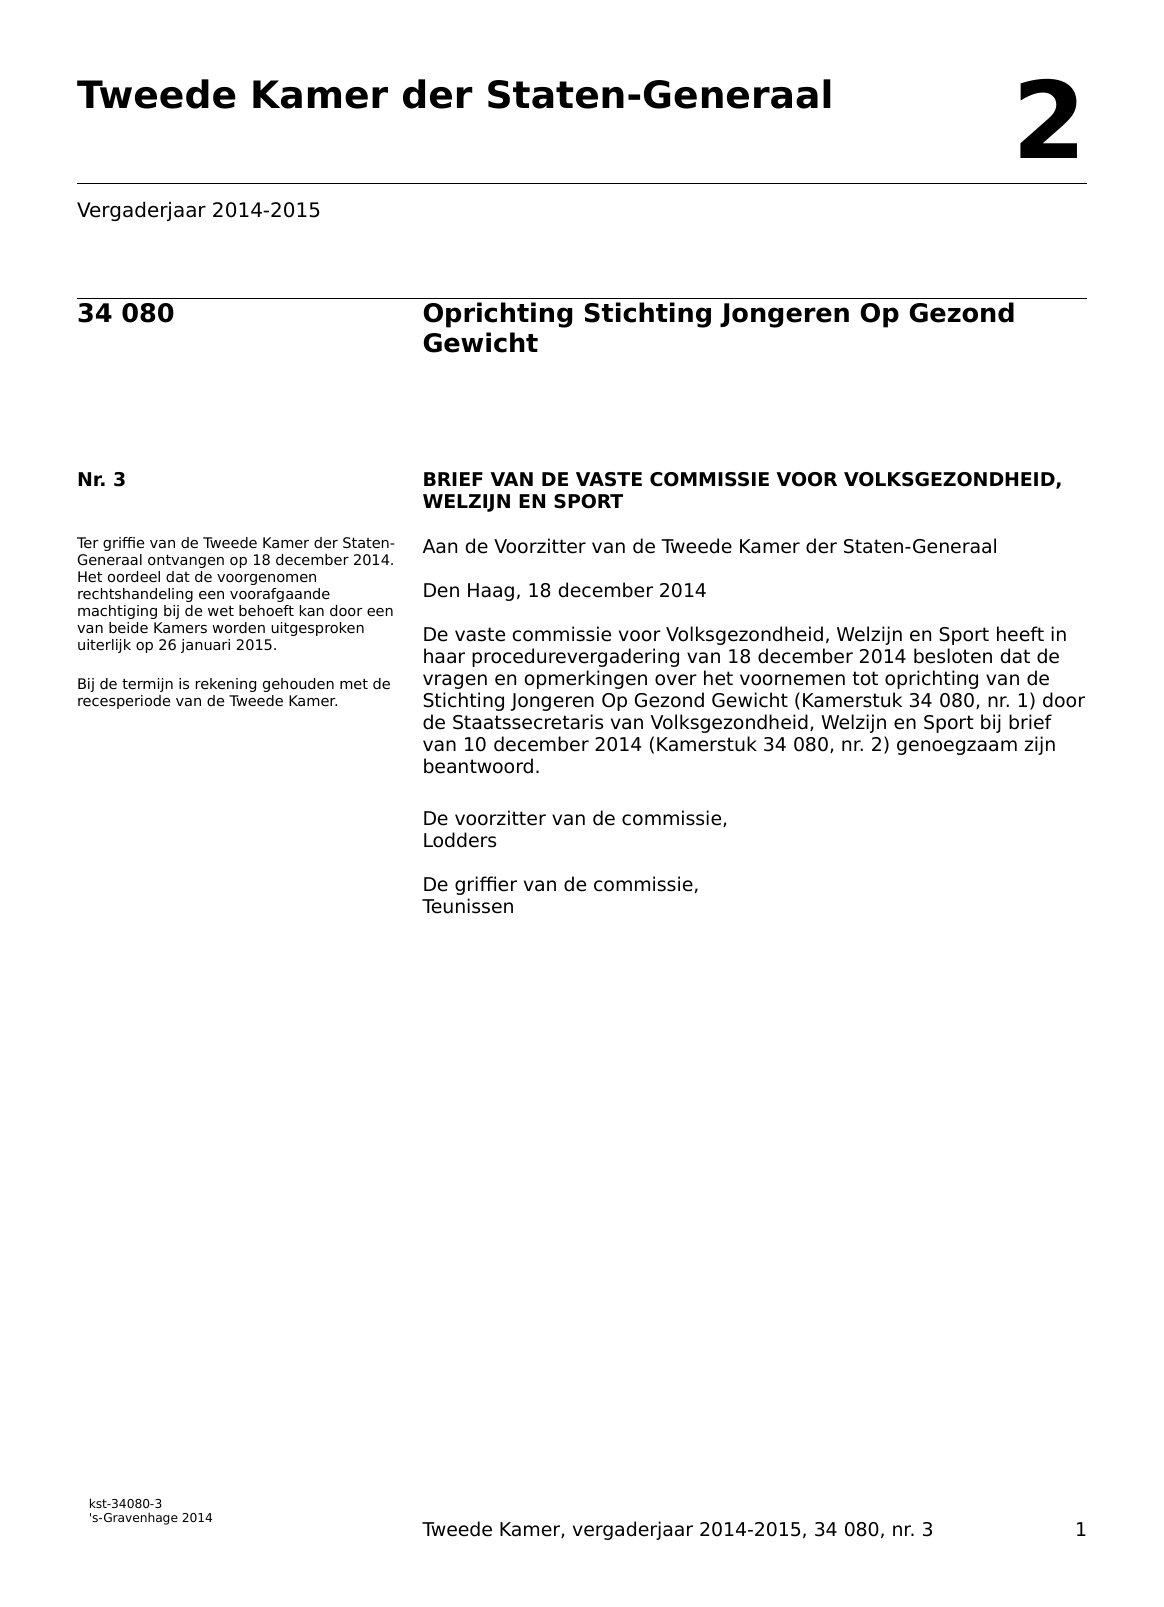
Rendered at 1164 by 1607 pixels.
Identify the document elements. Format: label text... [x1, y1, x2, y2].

table_cell Vergaderjaar 2014-2015 [77, 184, 1087, 298]
subtitle 34 080 Oprichting Stichting Jongeren Op Gezond Gewicht [77, 299, 1087, 358]
text Bij de termijn is rekening gehouden met de recesperiode van de Tweede Kamer. [77, 676, 399, 709]
text De griffier van de commissie, Teunissen [422, 874, 1087, 918]
text Aan de Voorzitter van de Tweede Kamer der Staten-Generaal [422, 536, 1087, 557]
text Ter griffie van de Tweede Kamer der Staten-Generaal ontvangen op 18 december 2014. [77, 536, 399, 569]
text 's-Gravenhage 2014 [88, 1511, 323, 1525]
text kst-34080-3 [88, 1497, 323, 1511]
subtitle Nr. 3 BRIEF VAN DE VASTE COMMISSIE VOOR VOLKSGEZONDHEID, WELZIJN EN SPORT [77, 469, 1087, 513]
text Den Haag, 18 december 2014 [422, 580, 1087, 602]
table_header 2 [886, 59, 1087, 183]
text [77, 654, 399, 676]
text De voorzitter van de commissie, Lodders [422, 808, 1087, 852]
text Het oordeel dat de voorgenomen rechtshandeling een voorafgaande machtiging bij de wet behoeft kan door een van beide Kamers worden uitgesproken uiterlijk op 26 januari 2015. [77, 569, 399, 654]
text De vaste commissie voor Volksgezondheid, Welzijn en Sport heeft in haar procedurevergadering van 18 december 2014 besloten dat de vragen en opmerkingen over het voornemen tot oprichting van de Stichting Jongeren Op Gezond Gewicht (Kamerstuk 34 080, nr. 1) door de Staatssecretaris van Volksgezondheid, Welzijn en Sport bij brief van 10 december 2014 (Kamerstuk 34 080, nr. 2) genoegzaam zijn beantwoord. [422, 624, 1087, 778]
table_header Tweede Kamer der Staten-Generaal [77, 59, 886, 183]
